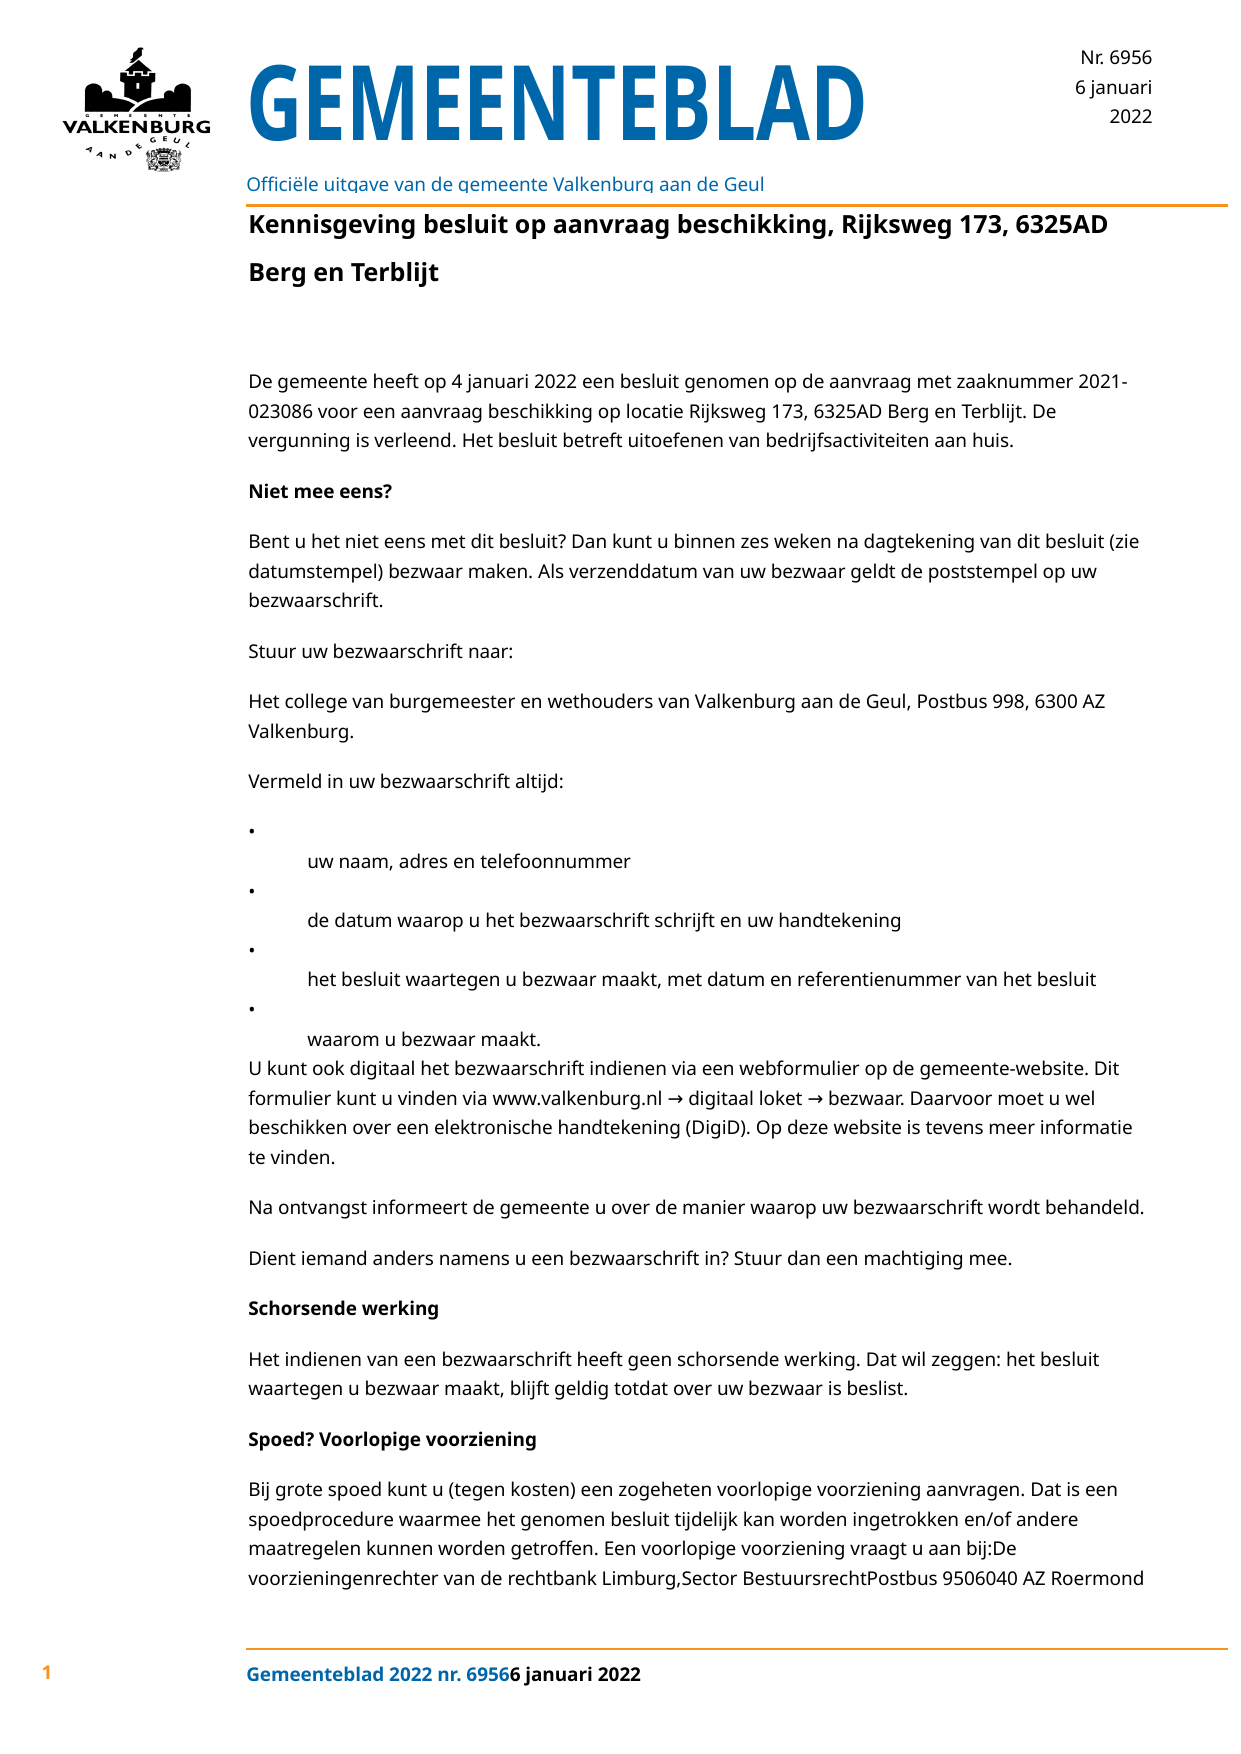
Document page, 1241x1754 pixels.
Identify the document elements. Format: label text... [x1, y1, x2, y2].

text Bent u het niet eens met dit besluit? Dan kunt u binnen zes weken na dagtekening van dit besluit (zie datumstempel) bezwaar maken. Als verzenddatum van uw bezwaar geldt de poststempel op uw bezwaarschrift. [248, 528, 1152, 613]
list uw naam, adres en telefoonnummer [248, 848, 1152, 874]
text U kunt ook digitaal het bezwaarschrift indienen via een webformulier op de gemeente-website. Dit formulier kunt u vinden via www.valkenburg.nl → digitaal loket → bezwaar. Daarvoor moet u wel beschikken over een elektronische handtekening (DigiD). Op deze website is tevens meer informatie te vinden. [248, 1055, 1152, 1170]
list waarom u bezwaar maakt. [248, 1026, 1152, 1052]
picture [41, 47, 231, 172]
list het besluit waartegen u bezwaar maakt, met datum en referentienummer van het besluit [248, 967, 1152, 992]
text Bij grote spoed kunt u (tegen kosten) een zogeheten voorlopige voorziening aanvragen. Dat is een spoedprocedure waarmee het genomen besluit tijdelijk kan worden ingetrokken en/of andere maatregelen kunnen worden getroffen. Een voorlopige voorziening vraagt u aan bij:De voorzieningenrechter van de rechtbank Limburg,Sector BestuursrechtPostbus 9506040 AZ Roermond [248, 1476, 1152, 1591]
text Dient iemand anders namens u een bezwaarschrift in? Stuur dan een machtiging mee. [248, 1245, 1152, 1271]
text Vermeld in uw bezwaarschrift altijd: [248, 768, 1152, 794]
text Kennisgeving besluit op aanvraag beschikking, Rijksweg 173, 6325AD Berg en Terblijt [248, 207, 1152, 288]
text Het indienen van een bezwaarschrift heeft geen schorsende werking. Dat wil zeggen: het besluit waartegen u bezwaar maakt, blijft geldig totdat over uw bezwaar is beslist. [248, 1346, 1152, 1401]
list de datum waarop u het bezwaarschrift schrijft en uw handtekening [248, 907, 1152, 933]
text De gemeente heeft op 4 januari 2022 een besluit genomen op de aanvraag met zaaknummer 2021-023086 voor een aanvraag beschikking op locatie Rijksweg 173, 6325AD Berg en Terblijt. De vergunning is verleend. Het besluit betreft uitoefenen van bedrijfsactiviteiten aan huis. [248, 368, 1152, 453]
text Spoed? Voorlopige voorziening [248, 1426, 1152, 1452]
text Na ontvangst informeert de gemeente u over de manier waarop uw bezwaarschrift wordt behandeld. [248, 1194, 1152, 1220]
text Stuur uw bezwaarschrift naar: [248, 638, 1152, 664]
text Het college van burgemeester en wethouders van Valkenburg aan de Geul, Postbus 998, 6300 AZ Valkenburg. [248, 688, 1152, 744]
text Niet mee eens? [248, 478, 1152, 504]
text Schorsende werking [248, 1295, 1152, 1321]
